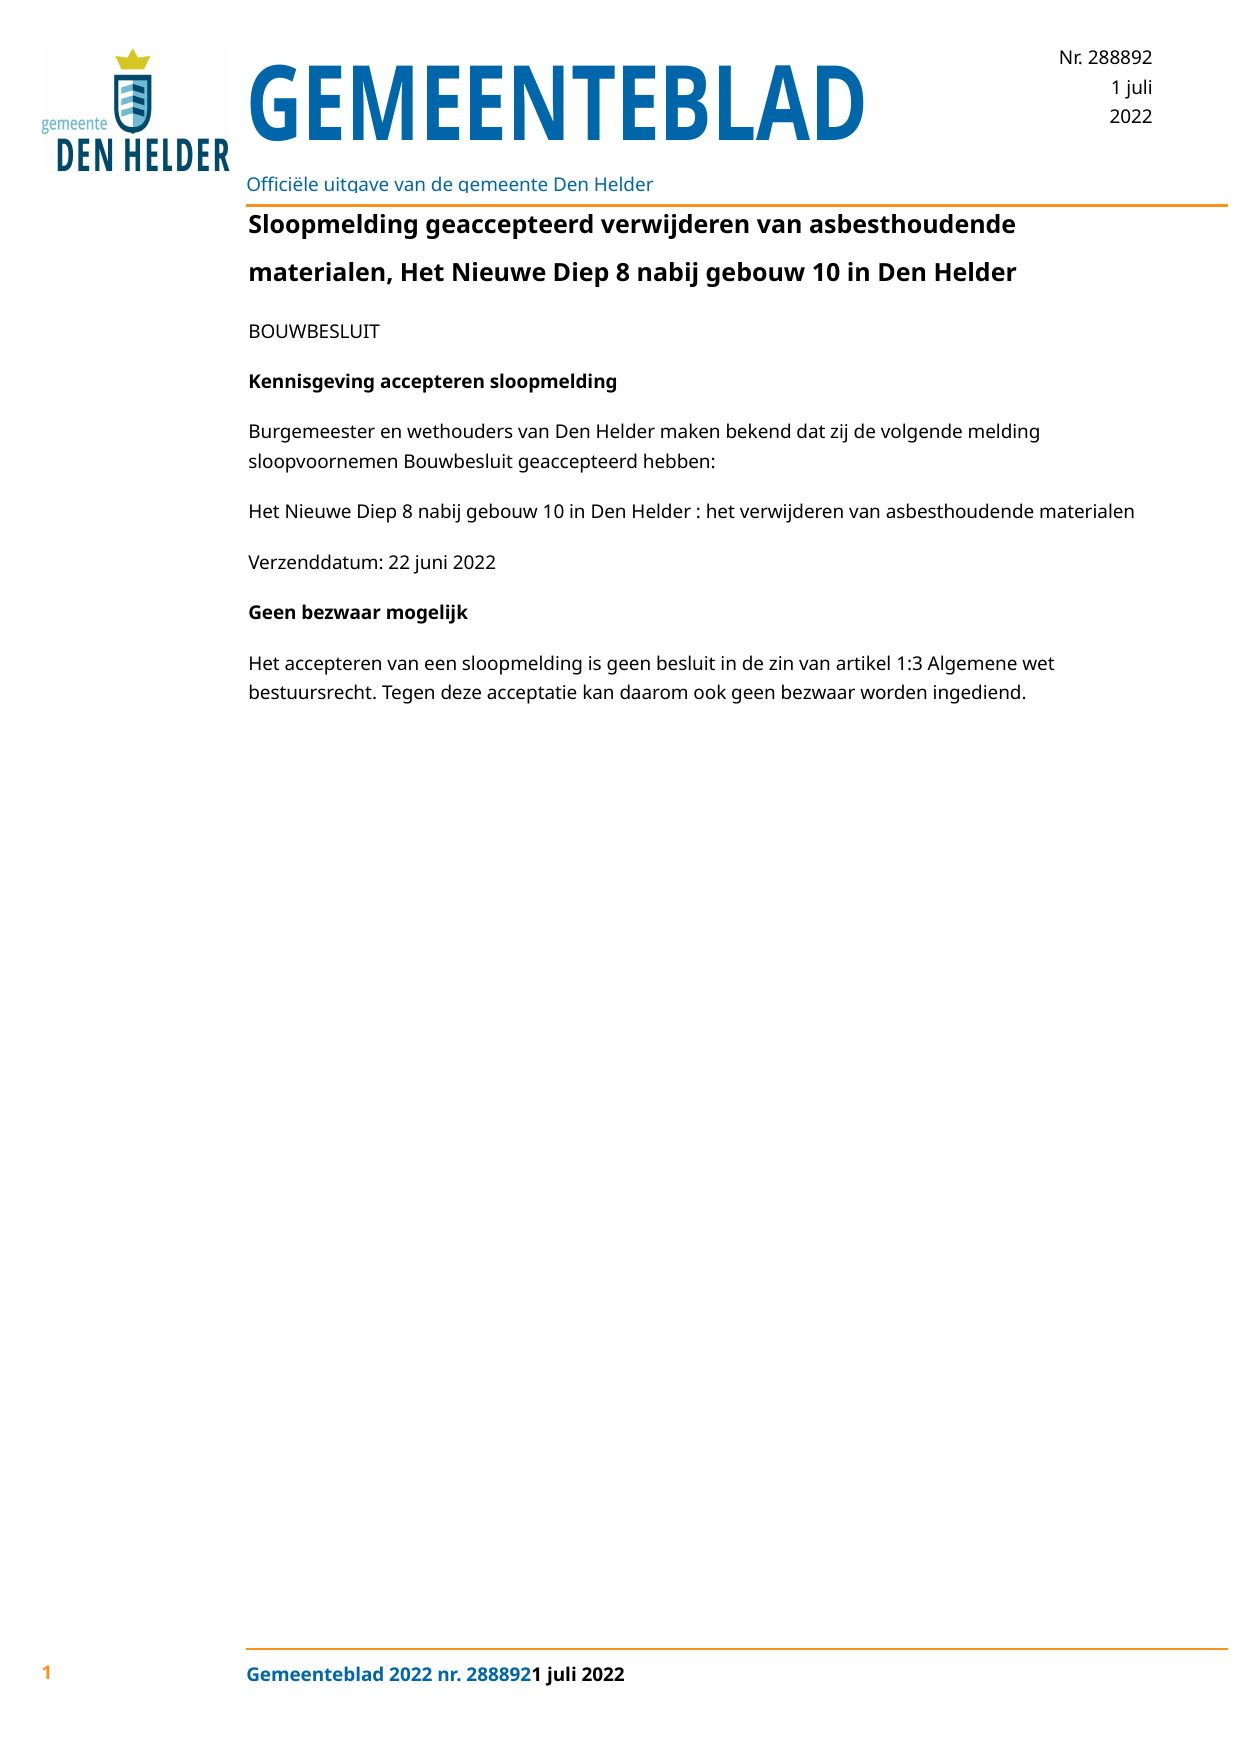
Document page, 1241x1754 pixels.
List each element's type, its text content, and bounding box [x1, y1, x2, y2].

picture [100, 154, 106, 172]
text Verzenddatum: 22 juni 2022 [248, 549, 1152, 575]
picture [182, 144, 187, 165]
text Kennisgeving accepteren sloopmelding [248, 368, 1152, 394]
text Het Nieuwe Diep 8 nabij gebouw 10 in Den Helder : het verwijderen van asbesthoudende materialen [248, 499, 1152, 524]
picture [63, 144, 68, 165]
picture [220, 160, 224, 172]
text Geen bezwaar mogelijk [248, 599, 1152, 625]
picture [130, 157, 135, 172]
text BOUWBESLUIT [248, 318, 1152, 344]
picture [41, 47, 231, 172]
text Sloopmelding geaccepteerd verwijderen van asbesthoudende materialen, Het Nieuwe Diep 8 nabij gebouw 10 in Den Helder [248, 207, 1152, 288]
text Burgemeester en wethouders van Den Helder maken bekend dat zij de volgende melding sloopvoornemen Bouwbesluit geaccepteerd hebben: [248, 419, 1152, 474]
text Het accepteren van een sloopmelding is geen besluit in de zin van artikel 1:3 Algemene wet bestuursrecht. Tegen deze acceptatie kan daarom ook geen bezwaar worden ingediend. [248, 650, 1152, 705]
